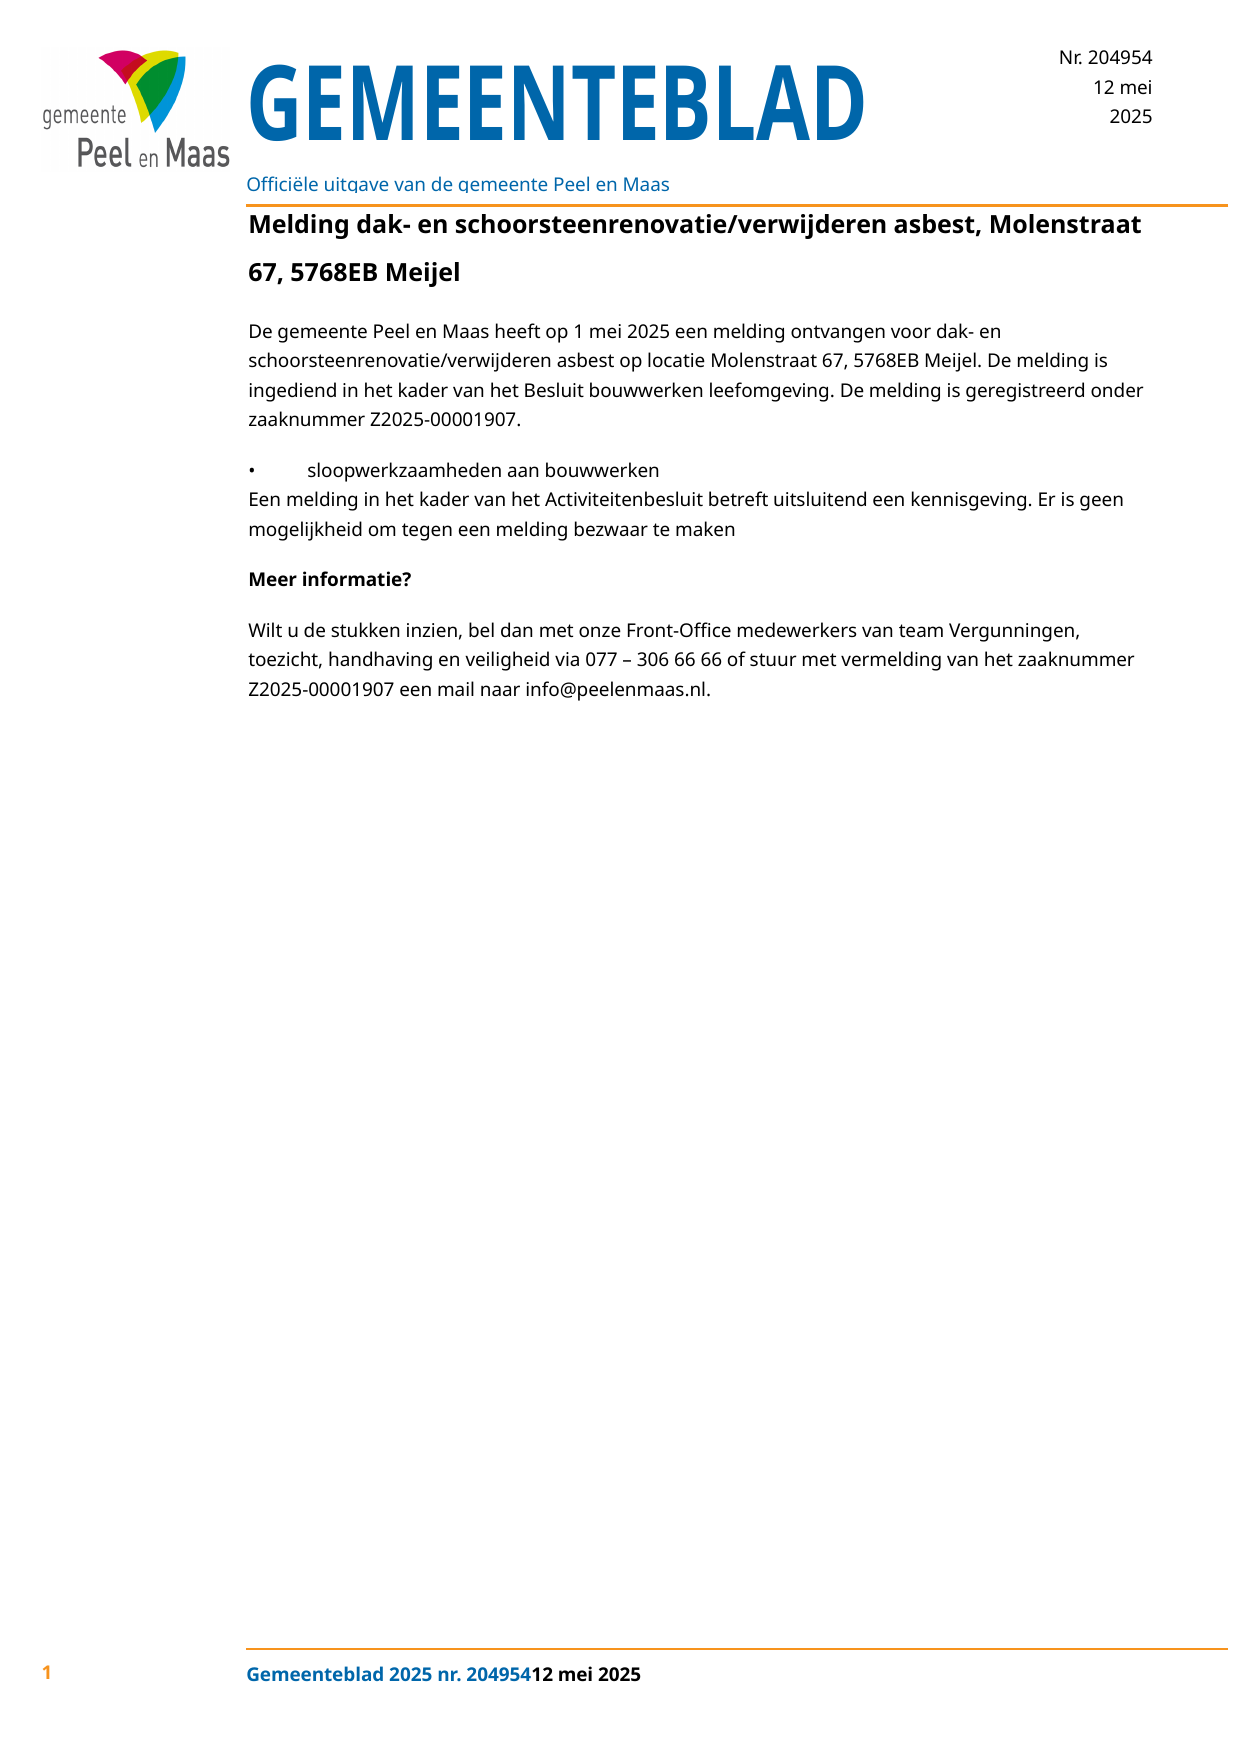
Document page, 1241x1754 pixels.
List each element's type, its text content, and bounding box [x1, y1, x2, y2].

picture [41, 47, 231, 172]
text Meer informatie? [248, 567, 1152, 592]
text Melding dak- en schoorsteenrenovatie/verwijderen asbest, Molenstraat 67, 5768EB Meijel [248, 207, 1152, 288]
list sloopwerkzaamheden aan bouwwerken [248, 457, 1152, 483]
text Wilt u de stukken inzien, bel dan met onze Front-Office medewerkers van team Vergunningen, toezicht, handhaving en veiligheid via 077 – 306 66 66 of stuur met vermelding van het zaaknummer Z2025-00001907 een mail naar info@peelenmaas.nl. [248, 617, 1152, 702]
text De gemeente Peel en Maas heeft op 1 mei 2025 een melding ontvangen voor dak- en schoorsteenrenovatie/verwijderen asbest op locatie Molenstraat 67, 5768EB Meijel. De melding is ingediend in het kader van het Besluit bouwwerken leefomgeving. De melding is geregistreerd onder zaaknummer Z2025-00001907. [248, 318, 1152, 432]
text Een melding in het kader van het Activiteitenbesluit betreft uitsluitend een kennisgeving. Er is geen mogelijkheid om tegen een melding bezwaar te maken [248, 487, 1152, 542]
